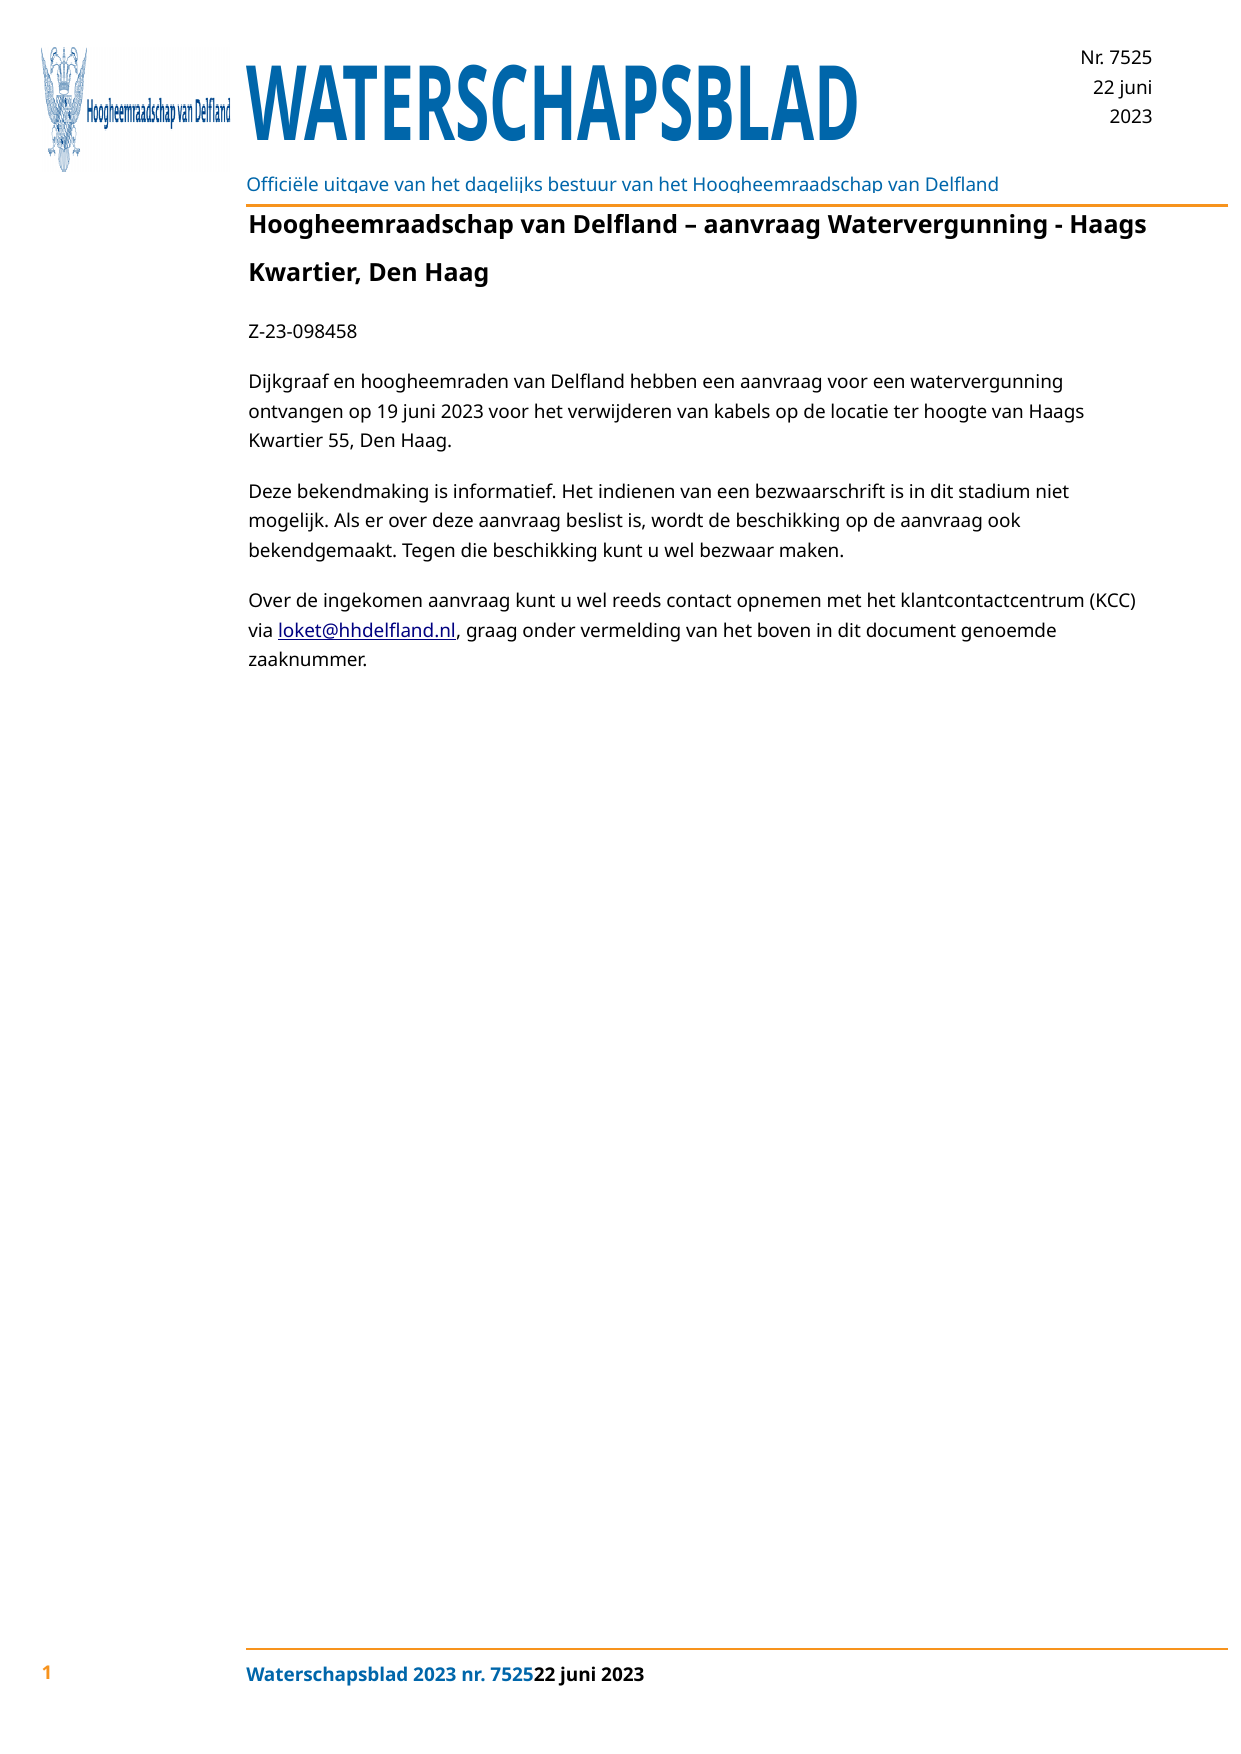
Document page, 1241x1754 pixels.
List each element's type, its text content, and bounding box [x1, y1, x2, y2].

text Hoogheemraadschap van Delfland – aanvraag Watervergunning - Haags Kwartier, Den Haag [248, 207, 1152, 288]
text Z-23-098458 [248, 318, 1152, 344]
text Over de ingekomen aanvraag kunt u wel reeds contact opnemen met het klantcontactcentrum (KCC) via loket@hhdelfland.nl, graag onder vermelding van het boven in dit document genoemde zaaknummer. [248, 587, 1152, 672]
picture [41, 47, 231, 172]
text Dijkgraaf en hoogheemraden van Delfland hebben een aanvraag voor een watervergunning ontvangen op 19 juni 2023 voor het verwijderen van kabels op de locatie ter hoogte van Haags Kwartier 55, Den Haag. [248, 368, 1152, 453]
text Deze bekendmaking is informatief. Het indienen van een bezwaarschrift is in dit stadium niet mogelijk. Als er over deze aanvraag beslist is, wordt de beschikking op de aanvraag ook bekendgemaakt. Tegen die beschikking kunt u wel bezwaar maken. [248, 478, 1152, 563]
